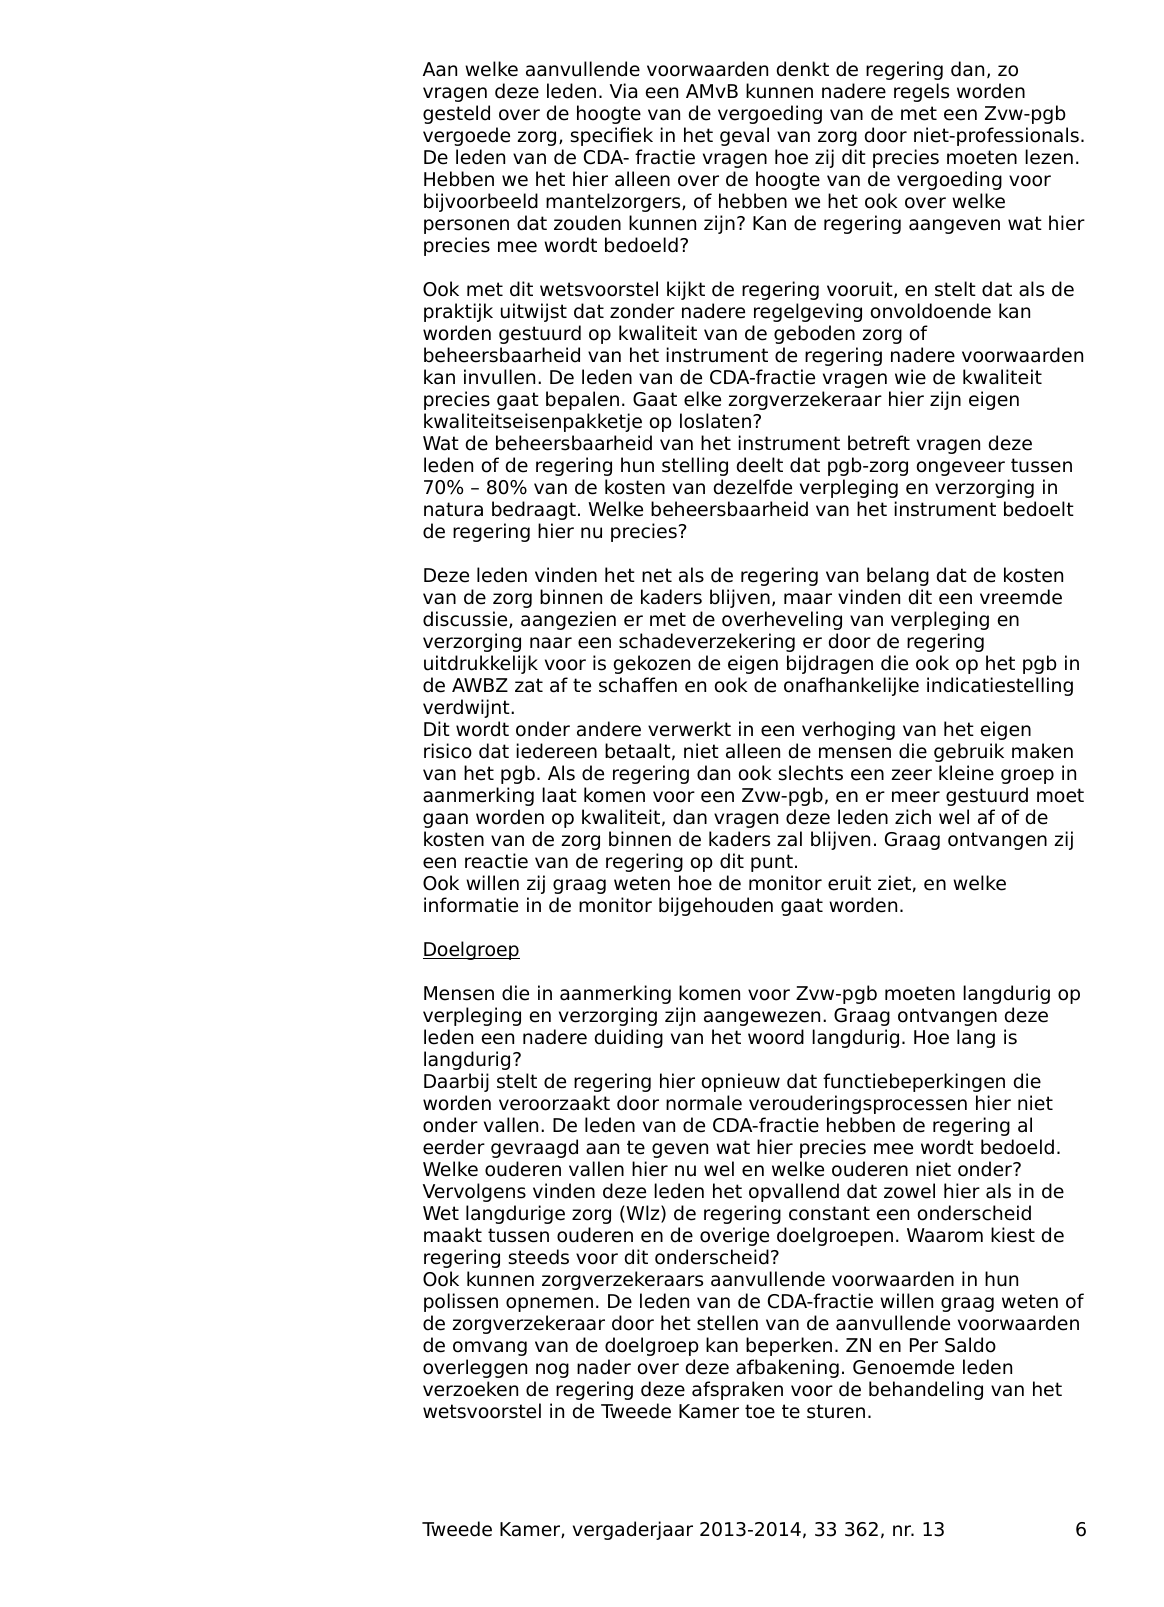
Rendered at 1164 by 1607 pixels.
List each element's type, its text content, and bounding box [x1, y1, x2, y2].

text Wat de beheersbaarheid van het instrument betreft vragen deze leden of de regering hun stelling deelt dat pgb-zorg ongeveer tussen 70% – 80% van de kosten van dezelfde verpleging en verzorging in natura bedraagt. Welke beheersbaarheid van het instrument bedoelt de regering hier nu precies? [422, 433, 1087, 543]
subtitle Doelgroep [422, 939, 1087, 961]
text Deze leden vinden het net als de regering van belang dat de kosten van de zorg binnen de kaders blijven, maar vinden dit een vreemde discussie, aangezien er met de overheveling van verpleging en verzorging naar een schadeverzekering er door de regering uitdrukkelijk voor is gekozen de eigen bijdragen die ook op het pgb in de AWBZ zat af te schaffen en ook de onafhankelijke indicatiestelling verdwijnt. [422, 565, 1087, 719]
text Mensen die in aanmerking komen voor Zvw-pgb moeten langdurig op verpleging en verzorging zijn aangewezen. Graag ontvangen deze leden een nadere duiding van het woord langdurig. Hoe lang is langdurig? [422, 983, 1087, 1071]
text Ook kunnen zorgverzekeraars aanvullende voorwaarden in hun polissen opnemen. De leden van de CDA-fractie willen graag weten of de zorgverzekeraar door het stellen van de aanvullende voorwaarden de omvang van de doelgroep kan beperken. ZN en Per Saldo overleggen nog nader over deze afbakening. Genoemde leden verzoeken de regering deze afspraken voor de behandeling van het wetsvoorstel in de Tweede Kamer toe te sturen. [422, 1269, 1087, 1423]
text Dit wordt onder andere verwerkt in een verhoging van het eigen risico dat iedereen betaalt, niet alleen de mensen die gebruik maken van het pgb. Als de regering dan ook slechts een zeer kleine groep in aanmerking laat komen voor een Zvw-pgb, en er meer gestuurd moet gaan worden op kwaliteit, dan vragen deze leden zich wel af of de kosten van de zorg binnen de kaders zal blijven. Graag ontvangen zij een reactie van de regering op dit punt. [422, 719, 1087, 873]
text Ook willen zij graag weten hoe de monitor eruit ziet, en welke informatie in de monitor bijgehouden gaat worden. [422, 873, 1087, 917]
text Ook met dit wetsvoorstel kijkt de regering vooruit, en stelt dat als de praktijk uitwijst dat zonder nadere regelgeving onvoldoende kan worden gestuurd op kwaliteit van de geboden zorg of beheersbaarheid van het instrument de regering nadere voorwaarden kan invullen. De leden van de CDA-fractie vragen wie de kwaliteit precies gaat bepalen. Gaat elke zorgverzekeraar hier zijn eigen kwaliteitseisenpakketje op loslaten? [422, 279, 1087, 433]
text Aan welke aanvullende voorwaarden denkt de regering dan, zo vragen deze leden. Via een AMvB kunnen nadere regels worden gesteld over de hoogte van de vergoeding van de met een Zvw-pgb vergoede zorg, specifiek in het geval van zorg door niet-professionals. De leden van de CDA- fractie vragen hoe zij dit precies moeten lezen. Hebben we het hier alleen over de hoogte van de vergoeding voor bijvoorbeeld mantelzorgers, of hebben we het ook over welke personen dat zouden kunnen zijn? Kan de regering aangeven wat hier precies mee wordt bedoeld? [422, 59, 1087, 257]
text Daarbij stelt de regering hier opnieuw dat functiebeperkingen die worden veroorzaakt door normale verouderingsprocessen hier niet onder vallen. De leden van de CDA-fractie hebben de regering al eerder gevraagd aan te geven wat hier precies mee wordt bedoeld. Welke ouderen vallen hier nu wel en welke ouderen niet onder? Vervolgens vinden deze leden het opvallend dat zowel hier als in de Wet langdurige zorg (Wlz) de regering constant een onderscheid maakt tussen ouderen en de overige doelgroepen. Waarom kiest de regering steeds voor dit onderscheid? [422, 1071, 1087, 1269]
